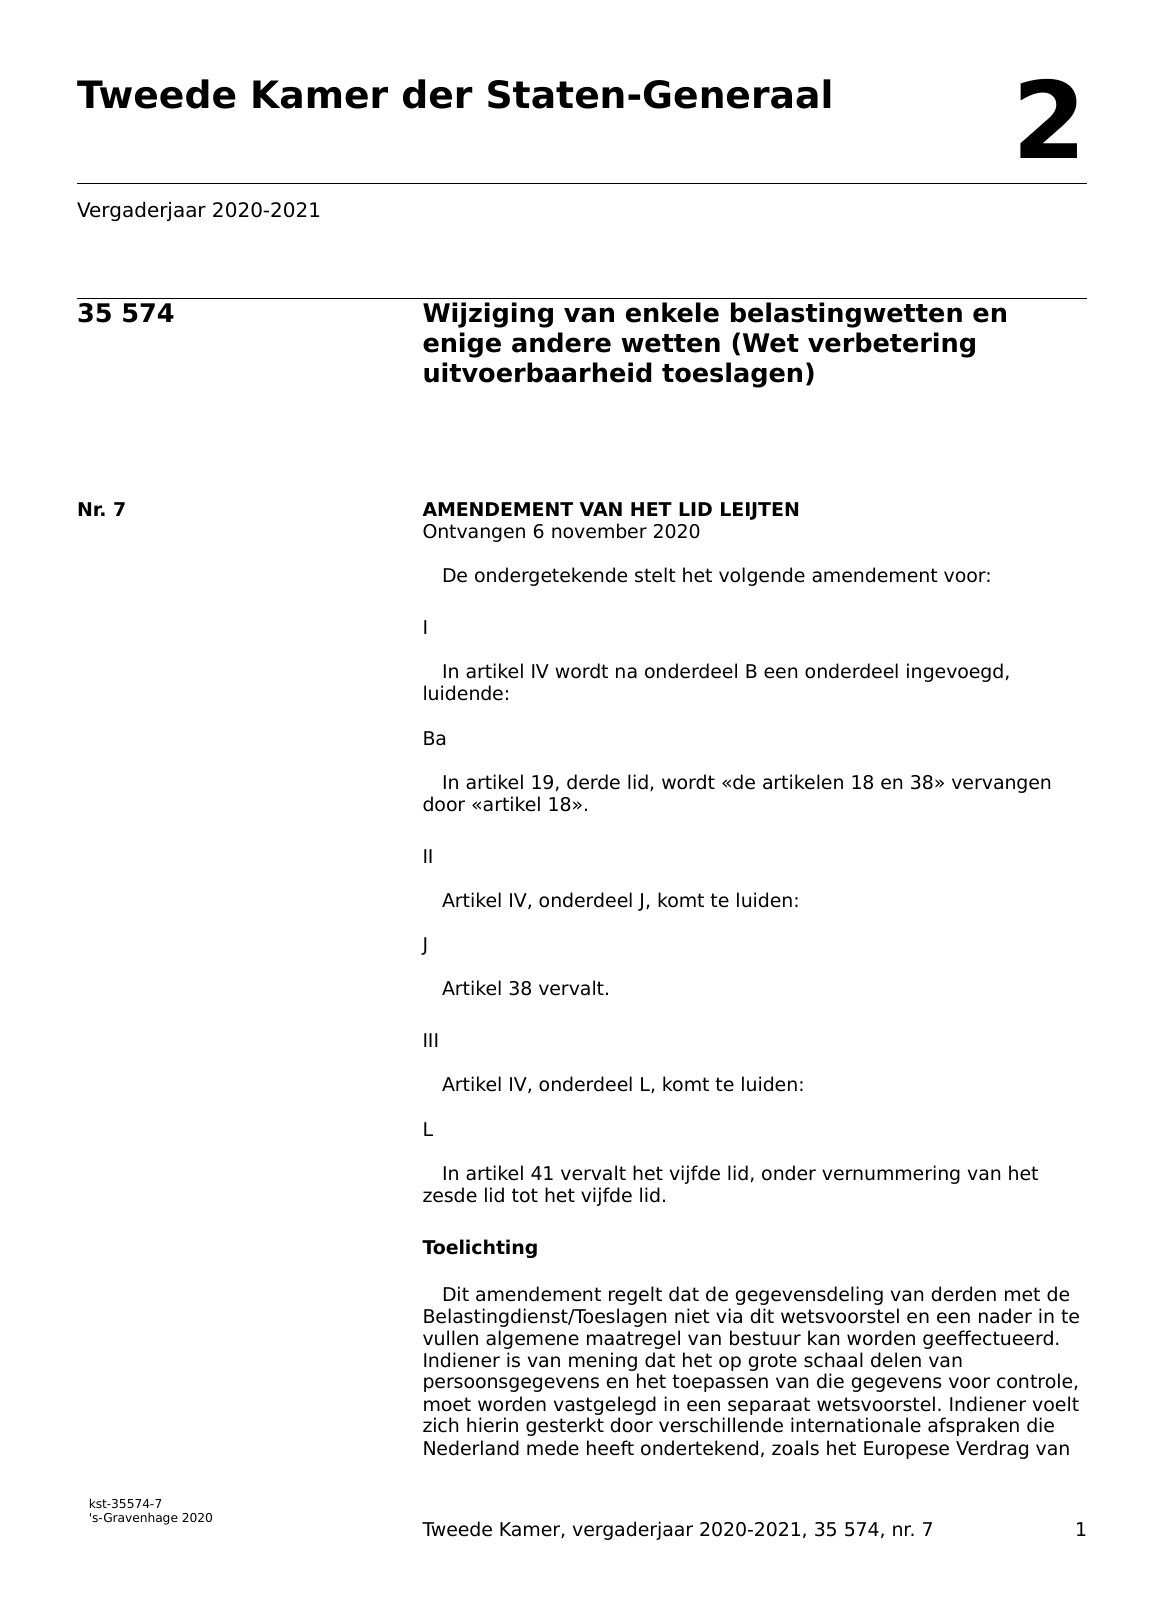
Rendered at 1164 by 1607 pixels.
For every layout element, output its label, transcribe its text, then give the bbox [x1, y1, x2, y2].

text In artikel 41 vervalt het vijfde lid, onder vernummering van het zesde lid tot het vijfde lid. [422, 1163, 1087, 1207]
text kst-35574-7 [88, 1497, 323, 1511]
text Artikel IV, onderdeel L, komt te luiden: [422, 1074, 1087, 1096]
subtitle Toelichting [422, 1237, 1087, 1258]
subtitle Nr. 7 AMENDEMENT VAN HET LID LEIJTEN [77, 499, 1087, 521]
text Artikel 38 vervalt. [422, 978, 1087, 1000]
text De ondergetekende stelt het volgende amendement voor: [422, 565, 1087, 587]
table_header 2 [886, 59, 1087, 183]
text In artikel 19, derde lid, wordt «de artikelen 18 en 38» vervangen door «artikel 18». [422, 772, 1087, 816]
text J [422, 934, 1087, 956]
text 's-Gravenhage 2020 [88, 1511, 323, 1525]
text In artikel IV wordt na onderdeel B een onderdeel ingevoegd, luidende: [422, 661, 1087, 705]
table_cell Vergaderjaar 2020-2021 [77, 184, 1087, 298]
subtitle I [422, 617, 1087, 639]
subtitle II [422, 846, 1087, 868]
text Artikel IV, onderdeel J, komt te luiden: [422, 890, 1087, 912]
subtitle III [422, 1030, 1087, 1052]
text Ba [422, 727, 1087, 749]
text Dit amendement regelt dat de gegevensdeling van derden met de Belastingdienst/Toeslagen niet via dit wetsvoorstel en een nader in te vullen algemene maatregel van bestuur kan worden geeffectueerd. Indiener is van mening dat het op grote schaal delen van persoonsgegevens en het toepassen van die gegevens voor controle, moet worden vastgelegd in een separaat wetsvoorstel. Indiener voelt zich hierin gesterkt door verschillende internationale afspraken die Nederland mede heeft ondertekend, zoals het Europese Verdrag van [422, 1283, 1087, 1459]
text Ontvangen 6 november 2020 [422, 521, 1087, 543]
table_header Tweede Kamer der Staten-Generaal [77, 59, 886, 183]
subtitle 35 574 Wijziging van enkele belastingwetten en enige andere wetten (Wet verbetering uitvoerbaarheid toeslagen) [77, 299, 1087, 388]
text L [422, 1118, 1087, 1140]
